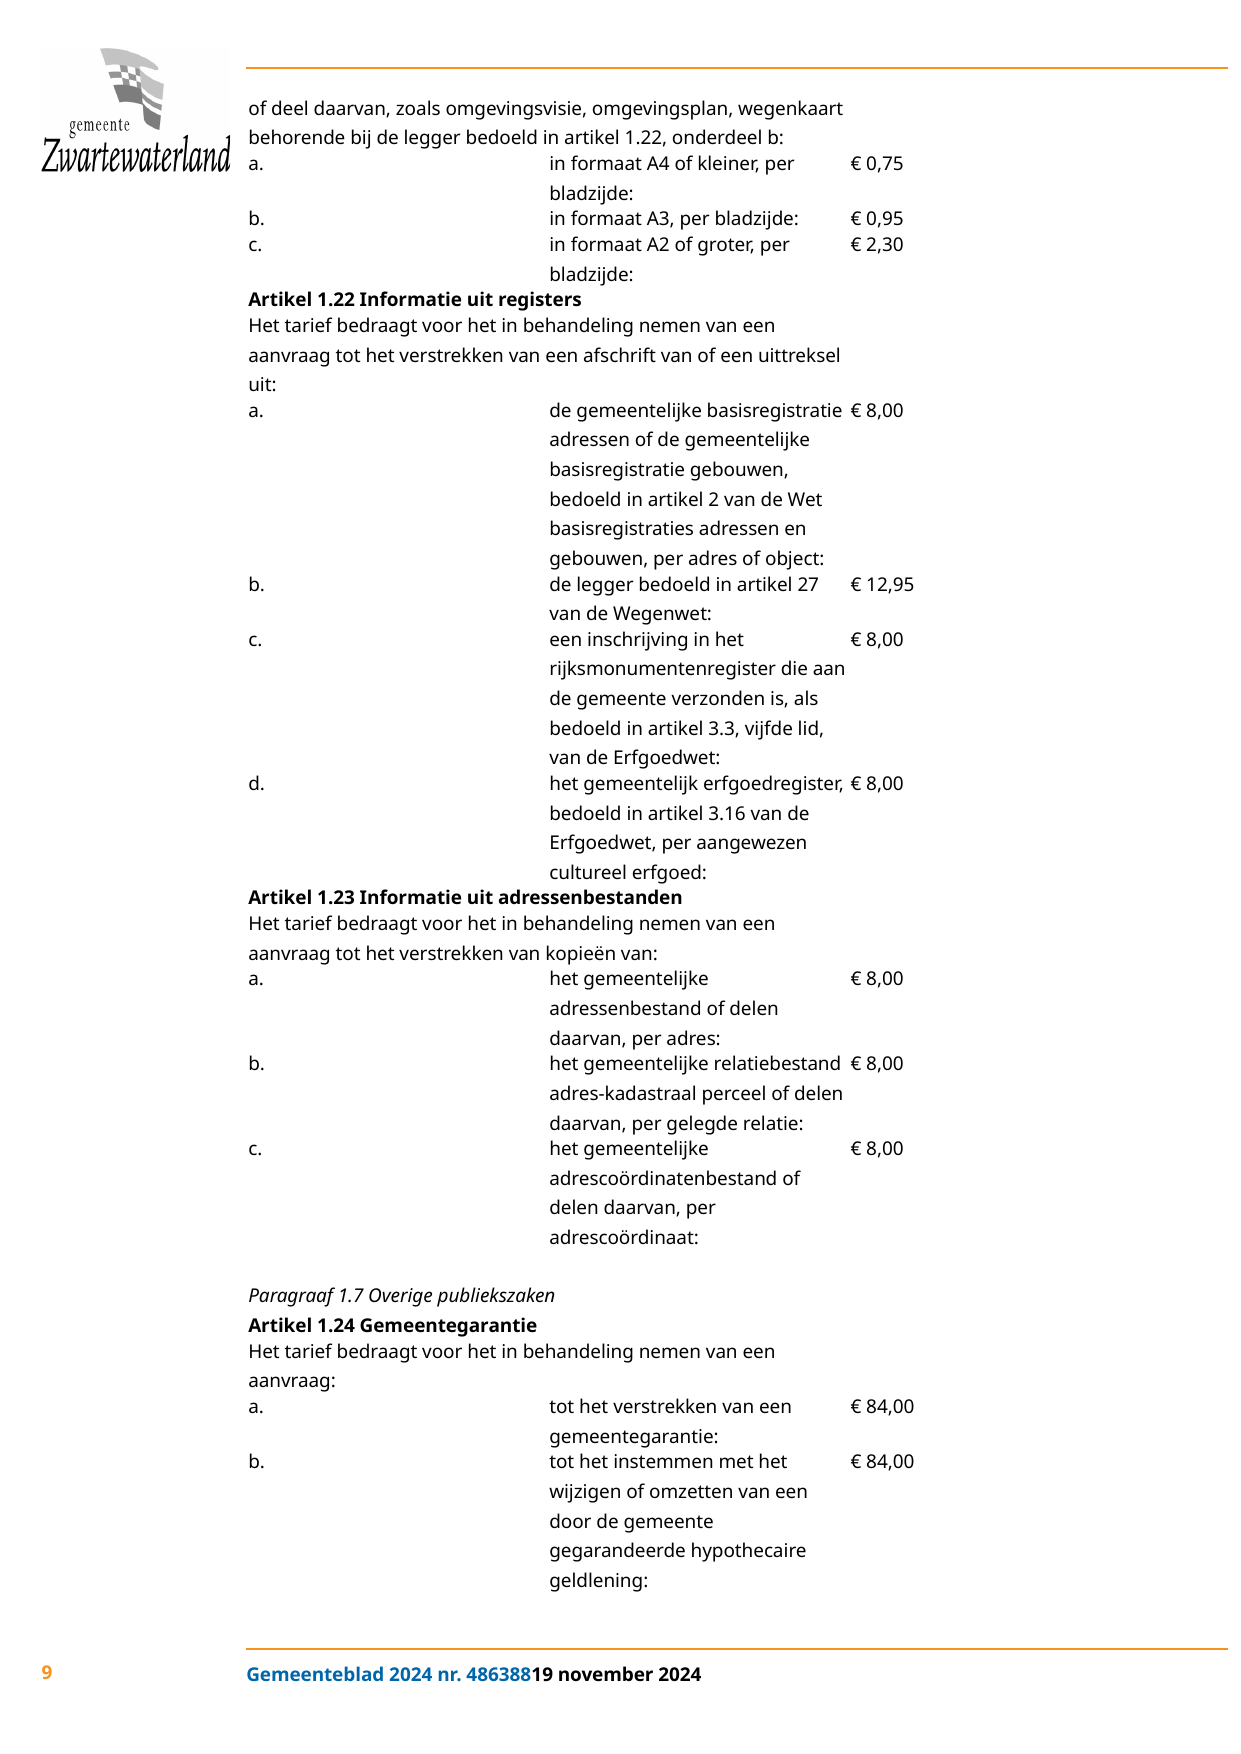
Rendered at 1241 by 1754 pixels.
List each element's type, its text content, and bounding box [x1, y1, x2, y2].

table_cell in formaat A3, per bladzijde: [549, 205, 850, 231]
table_cell € 84,00 [850, 1394, 1152, 1449]
table_cell Artikel 1.23 Informatie uit adressenbestanden [248, 885, 850, 910]
table_cell [850, 910, 1152, 966]
table_cell a. [248, 397, 549, 571]
table_cell een inschrijving in het rijksmonumentenregister die aan de gemeente verzonden is, als bedoeld in artikel 3.3, vijfde lid, van de Erfgoedwet: [549, 626, 850, 770]
table_cell d. [248, 770, 549, 884]
table_cell Het tarief bedraagt voor het in behandeling nemen van een aanvraag tot het verstrekken van kopieën van: [248, 910, 850, 966]
table_cell [850, 312, 1152, 397]
picture [41, 47, 231, 172]
table_cell het gemeentelijke adressenbestand of delen daarvan, per adres: [549, 966, 850, 1051]
table_cell in formaat A4 of kleiner, per bladzijde: [549, 150, 850, 205]
table_cell c. [248, 231, 549, 286]
table_header [850, 1313, 1152, 1338]
table_cell b. [248, 1449, 549, 1593]
table_cell het gemeentelijke relatiebestand adres-kadastraal perceel of delen daarvan, per gelegde relatie: [549, 1051, 850, 1135]
table_cell a. [248, 1394, 549, 1449]
table_cell de legger bedoeld in artikel 27 van de Wegenwet: [549, 571, 850, 626]
table_cell a. [248, 966, 549, 1051]
table_cell a. [248, 150, 549, 205]
table_cell c. [248, 1135, 549, 1250]
table_cell [850, 885, 1152, 910]
table_cell € 12,95 [850, 571, 1152, 626]
table_cell € 8,00 [850, 1051, 1152, 1135]
table_cell Het tarief bedraagt voor het in behandeling nemen van een aanvraag tot het verstrekken van een afschrift van of een uittreksel uit: [248, 312, 850, 397]
table_cell € 8,00 [850, 1135, 1152, 1250]
table_cell in formaat A2 of groter, per bladzijde: [549, 231, 850, 286]
table_cell € 8,00 [850, 397, 1152, 571]
table_cell b. [248, 205, 549, 231]
table_cell tot het verstrekken van een gemeentegarantie: [549, 1394, 850, 1449]
table_cell € 0,95 [850, 205, 1152, 231]
text Paragraaf 1.7 Overige publiekszaken [248, 1283, 1152, 1308]
table_cell [850, 95, 1152, 150]
table_cell [850, 286, 1152, 312]
table_cell b. [248, 571, 549, 626]
table_cell € 8,00 [850, 770, 1152, 884]
table_cell Het tarief bedraagt voor het in behandeling nemen van een aanvraag: [248, 1338, 850, 1393]
table_cell € 2,30 [850, 231, 1152, 286]
table_cell € 8,00 [850, 966, 1152, 1051]
table_cell € 8,00 [850, 626, 1152, 770]
table_cell c. [248, 626, 549, 770]
table_cell de gemeentelijke basisregistratie adressen of de gemeentelijke basisregistratie gebouwen, bedoeld in artikel 2 van de Wet basisregistraties adressen en gebouwen, per adres of object: [549, 397, 850, 571]
table_cell het gemeentelijke adrescoördinatenbestand of delen daarvan, per adrescoördinaat: [549, 1135, 850, 1250]
table_cell [850, 1338, 1152, 1393]
table_cell of deel daarvan, zoals omgevingsvisie, omgevingsplan, wegenkaart behorende bij de legger bedoeld in artikel 1.22, onderdeel b: [248, 95, 850, 150]
table_cell € 84,00 [850, 1449, 1152, 1593]
table_cell het gemeentelijk erfgoedregister, bedoeld in artikel 3.16 van de Erfgoedwet, per aangewezen cultureel erfgoed: [549, 770, 850, 884]
table_cell b. [248, 1051, 549, 1135]
table_cell € 0,75 [850, 150, 1152, 205]
table_cell tot het instemmen met het wijzigen of omzetten van een door de gemeente gegarandeerde hypothecaire geldlening: [549, 1449, 850, 1593]
table_cell Artikel 1.22 Informatie uit registers [248, 286, 850, 312]
table_header Artikel 1.24 Gemeentegarantie [248, 1313, 850, 1338]
